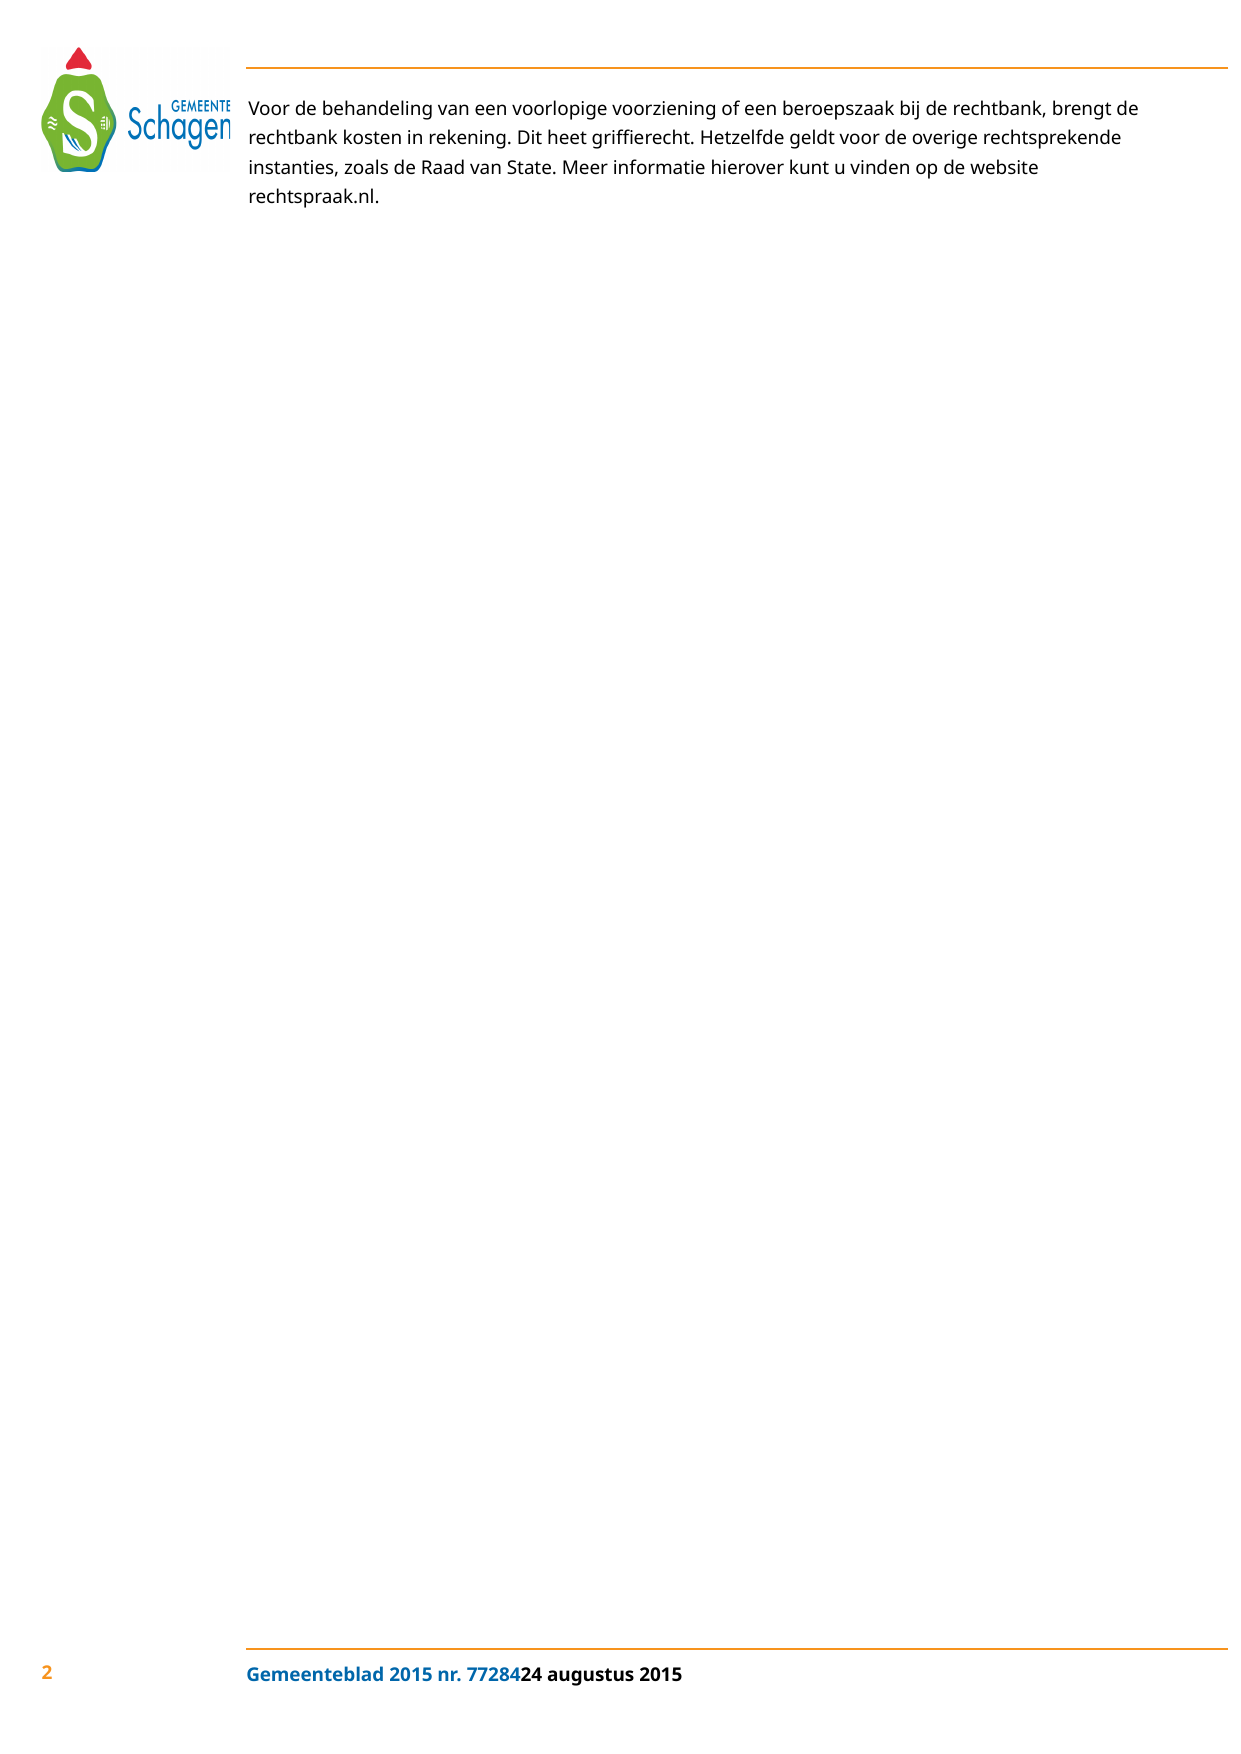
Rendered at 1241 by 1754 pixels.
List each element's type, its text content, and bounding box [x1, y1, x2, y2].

picture [41, 47, 231, 172]
text Voor de behandeling van een voorlopige voorziening of een beroepszaak bij de rechtbank, brengt de rechtbank kosten in rekening. Dit heet griffierecht. Hetzelfde geldt voor de overige rechtsprekende instanties, zoals de Raad van State. Meer informatie hierover kunt u vinden op de website rechtspraak.nl. [248, 95, 1152, 209]
